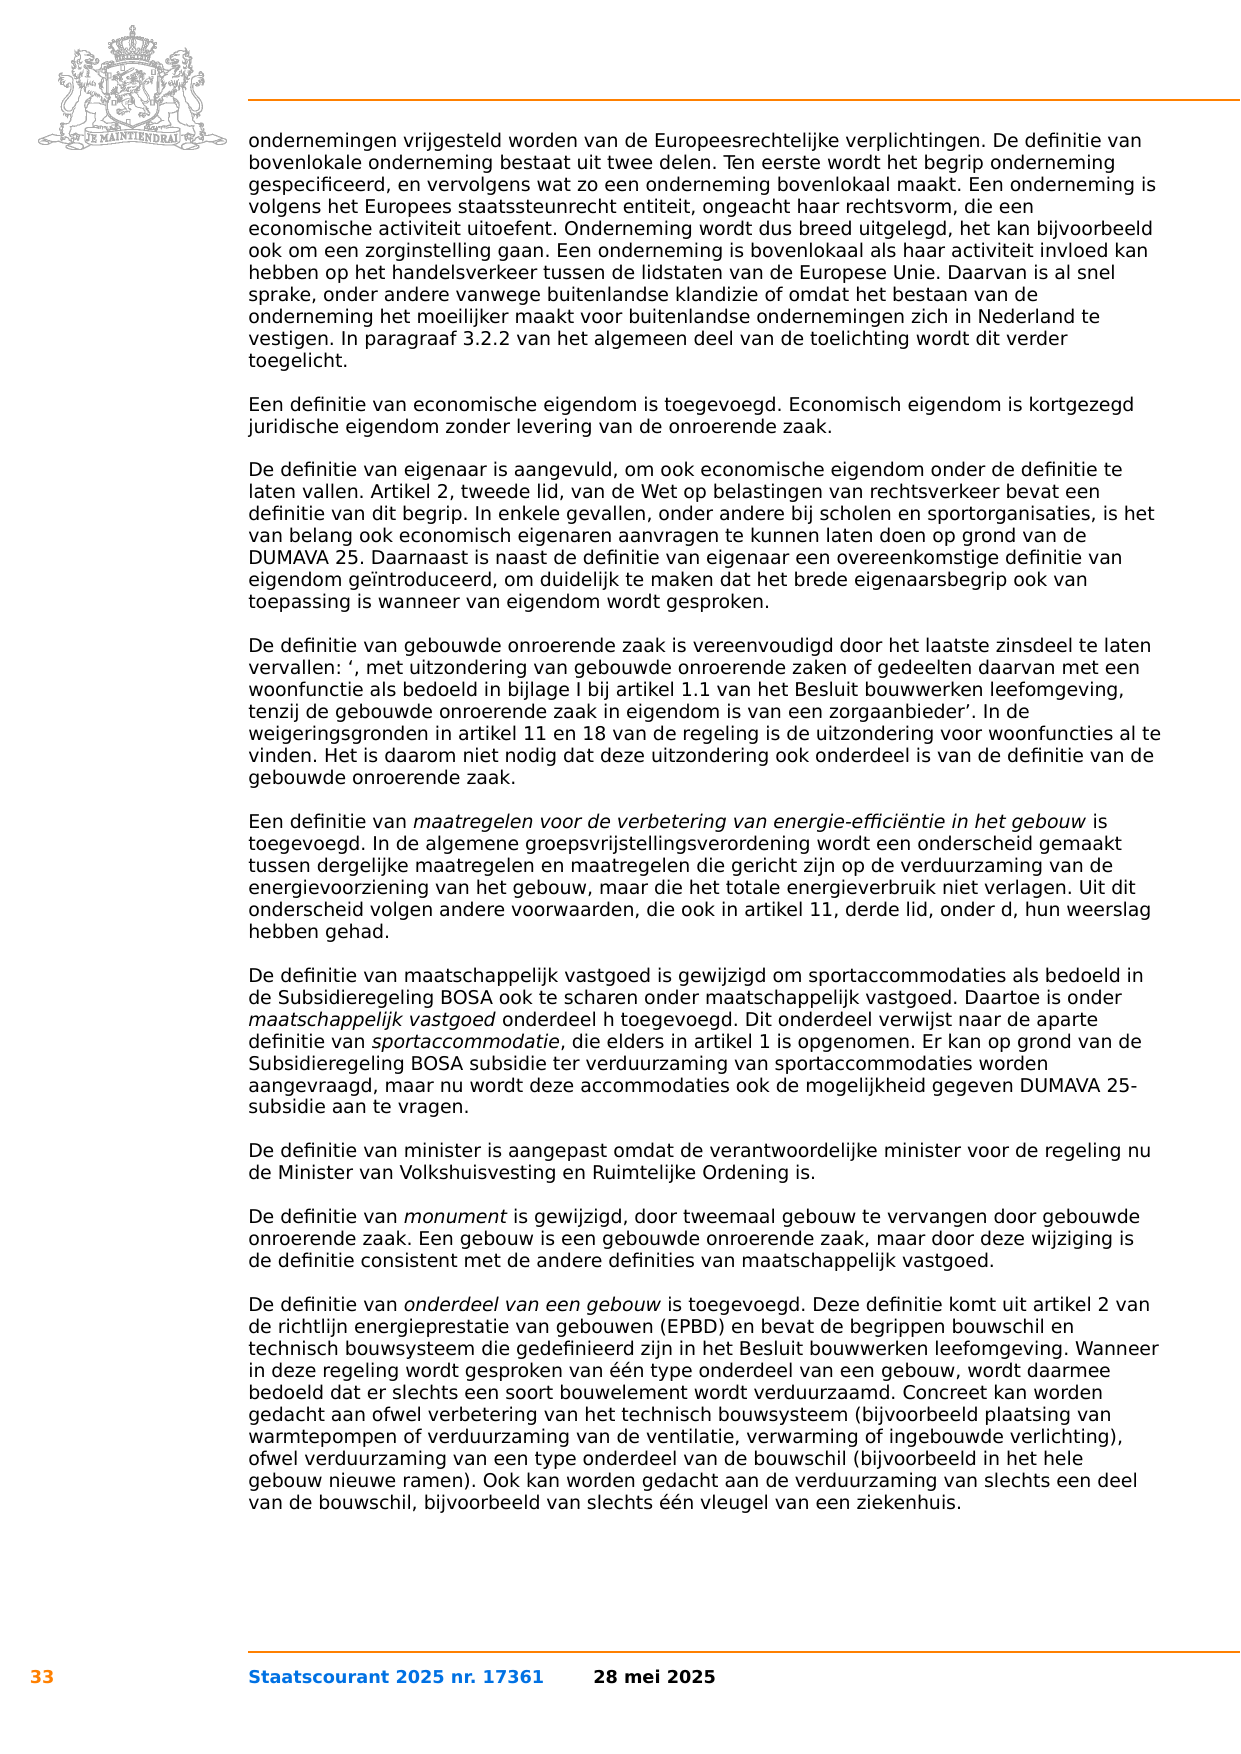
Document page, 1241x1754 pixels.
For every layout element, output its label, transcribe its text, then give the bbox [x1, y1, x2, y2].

text De definitie van eigenaar is aangevuld, om ook economische eigendom onder de definitie te laten vallen. Artikel 2, tweede lid, van de Wet op belastingen van rechtsverkeer bevat een definitie van dit begrip. In enkele gevallen, onder andere bij scholen en sportorganisaties, is het van belang ook economisch eigenaren aanvragen te kunnen laten doen op grond van de DUMAVA 25. Daarnaast is naast de definitie van eigenaar een overeenkomstige definitie van eigendom geïntroduceerd, om duidelijk te maken dat het brede eigenaarsbegrip ook van toepassing is wanneer van eigendom wordt gesproken. [248, 459, 1163, 613]
text De definitie van maatschappelijk vastgoed is gewijzigd om sportaccommodaties als bedoeld in de Subsidieregeling BOSA ook te scharen onder maatschappelijk vastgoed. Daartoe is onder maatschappelijk vastgoed onderdeel h toegevoegd. Dit onderdeel verwijst naar de aparte definitie van sportaccommodatie, die elders in artikel 1 is opgenomen. Er kan op grond van de Subsidieregeling BOSA subsidie ter verduurzaming van sportaccommodaties worden aangevraagd, maar nu wordt deze accommodaties ook de mogelijkheid gegeven DUMAVA 25-subsidie aan te vragen. [248, 964, 1163, 1118]
text De definitie van monument is gewijzigd, door tweemaal gebouw te vervangen door gebouwde onroerende zaak. Een gebouw is een gebouwde onroerende zaak, maar door deze wijziging is de definitie consistent met de andere definities van maatschappelijk vastgoed. [248, 1206, 1163, 1272]
text De definitie van onderdeel van een gebouw is toegevoegd. Deze definitie komt uit artikel 2 van de richtlijn energieprestatie van gebouwen (EPBD) en bevat de begrippen bouwschil en technisch bouwsysteem die gedefinieerd zijn in het Besluit bouwwerken leefomgeving. Wanneer in deze regeling wordt gesproken van één type onderdeel van een gebouw, wordt daarmee bedoeld dat er slechts een soort bouwelement wordt verduurzaamd. Concreet kan worden gedacht aan ofwel verbetering van het technisch bouwsysteem (bijvoorbeeld plaatsing van warmtepompen of verduurzaming van de ventilatie, verwarming of ingebouwde verlichting), ofwel verduurzaming van een type onderdeel van de bouwschil (bijvoorbeeld in het hele gebouw nieuwe ramen). Ook kan worden gedacht aan de verduurzaming van slechts een deel van de bouwschil, bijvoorbeeld van slechts één vleugel van een ziekenhuis. [248, 1294, 1163, 1514]
text Een definitie van economische eigendom is toegevoegd. Economisch eigendom is kortgezegd juridische eigendom zonder levering van de onroerende zaak. [248, 393, 1163, 437]
picture [38, 25, 227, 150]
text ondernemingen vrijgesteld worden van de Europeesrechtelijke verplichtingen. De definitie van bovenlokale onderneming bestaat uit twee delen. Ten eerste wordt het begrip onderneming gespecificeerd, en vervolgens wat zo een onderneming bovenlokaal maakt. Een onderneming is volgens het Europees staatssteunrecht entiteit, ongeacht haar rechtsvorm, die een economische activiteit uitoefent. Onderneming wordt dus breed uitgelegd, het kan bijvoorbeeld ook om een zorginstelling gaan. Een onderneming is bovenlokaal als haar activiteit invloed kan hebben op het handelsverkeer tussen de lidstaten van de Europese Unie. Daarvan is al snel sprake, onder andere vanwege buitenlandse klandizie of omdat het bestaan van de onderneming het moeilijker maakt voor buitenlandse ondernemingen zich in Nederland te vestigen. In paragraaf 3.2.2 van het algemeen deel van de toelichting wordt dit verder toegelicht. [248, 130, 1163, 372]
text Een definitie van maatregelen voor de verbetering van energie-efficiëntie in het gebouw is toegevoegd. In de algemene groepsvrijstellingsverordening wordt een onderscheid gemaakt tussen dergelijke maatregelen en maatregelen die gericht zijn op de verduurzaming van de energievoorziening van het gebouw, maar die het totale energieverbruik niet verlagen. Uit dit onderscheid volgen andere voorwaarden, die ook in artikel 11, derde lid, onder d, hun weerslag hebben gehad. [248, 811, 1163, 943]
text De definitie van gebouwde onroerende zaak is vereenvoudigd door het laatste zinsdeel te laten vervallen: ‘, met uitzondering van gebouwde onroerende zaken of gedeelten daarvan met een woonfunctie als bedoeld in bijlage I bij artikel 1.1 van het Besluit bouwwerken leefomgeving, tenzij de gebouwde onroerende zaak in eigendom is van een zorgaanbieder’. In de weigeringsgronden in artikel 11 en 18 van de regeling is de uitzondering voor woonfuncties al te vinden. Het is daarom niet nodig dat deze uitzondering ook onderdeel is van de definitie van de gebouwde onroerende zaak. [248, 635, 1163, 789]
text De definitie van minister is aangepast omdat de verantwoordelijke minister voor de regeling nu de Minister van Volkshuisvesting en Ruimtelijke Ordening is. [248, 1140, 1163, 1184]
